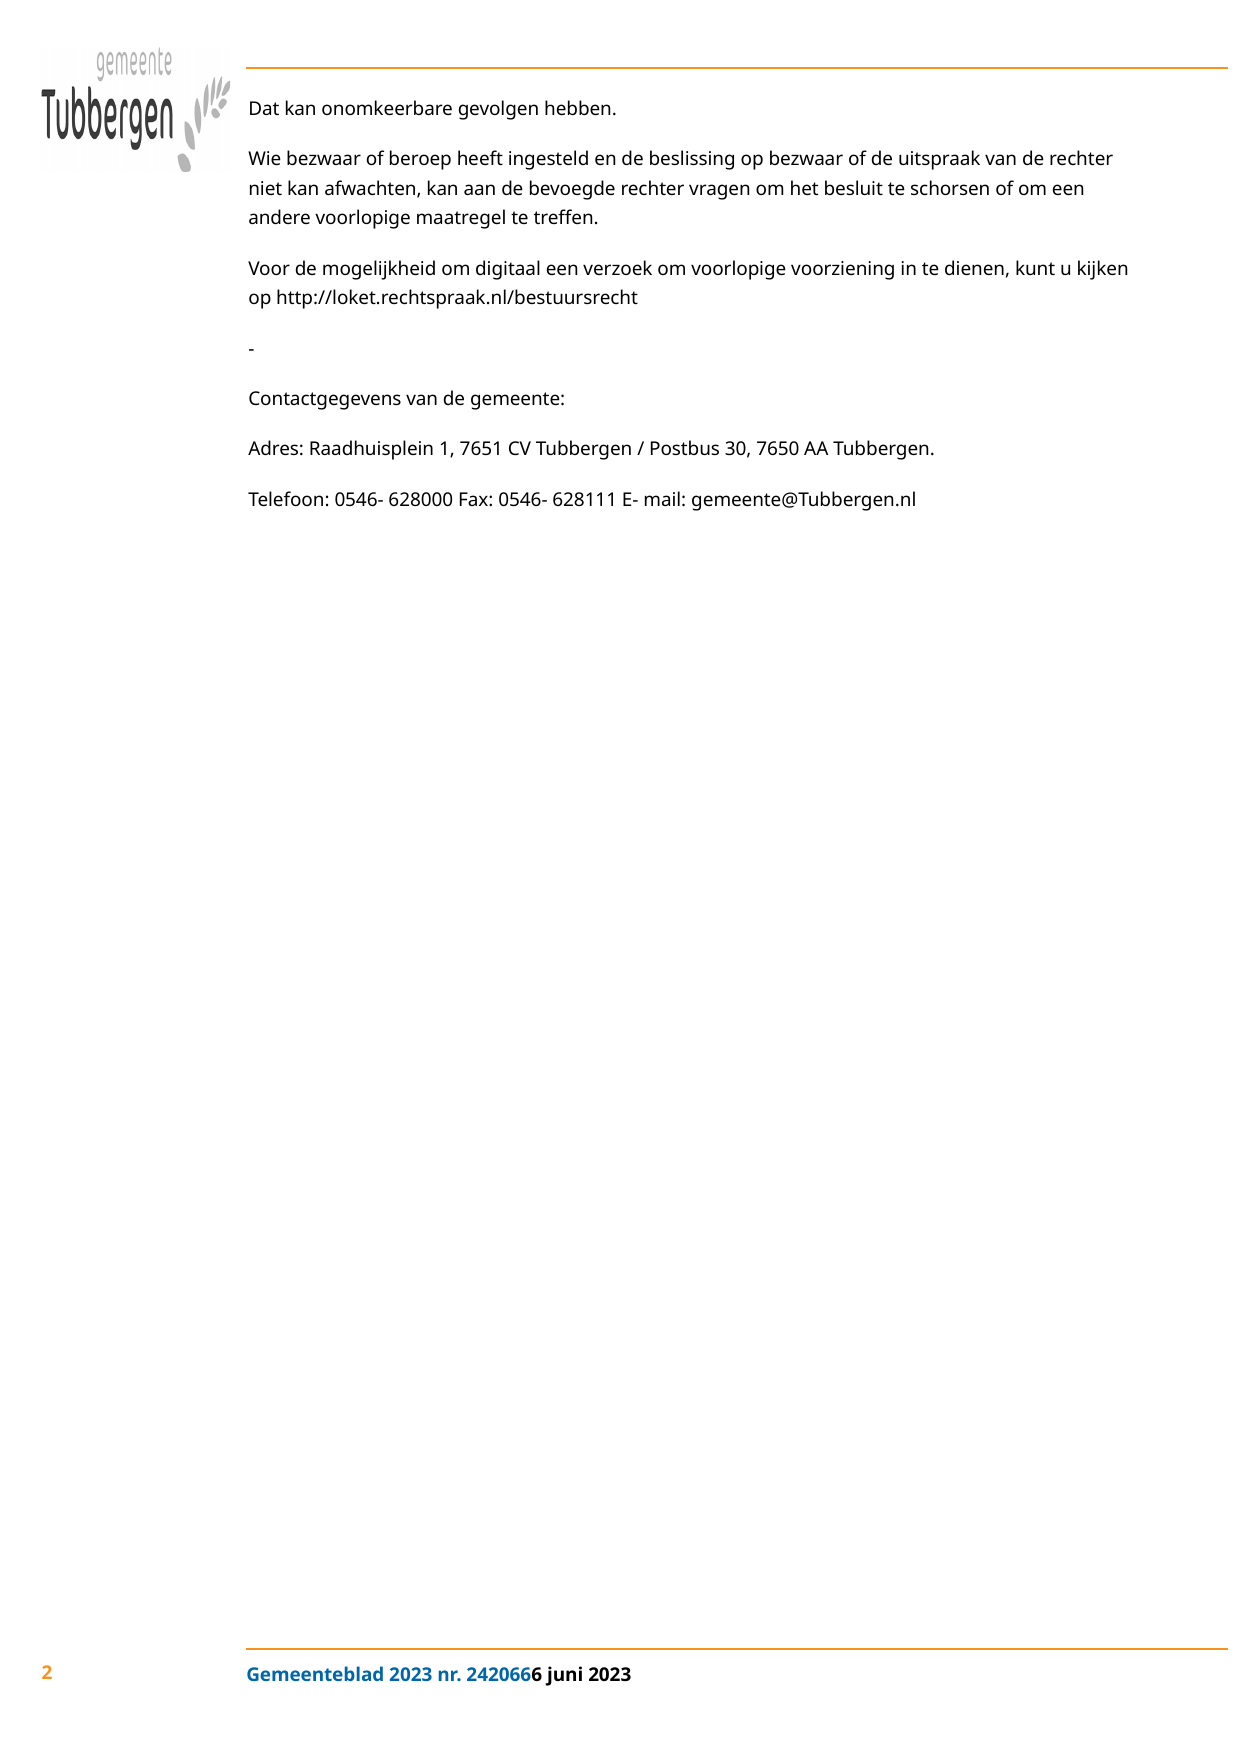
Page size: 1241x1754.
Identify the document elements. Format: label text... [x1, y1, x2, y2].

text Adres: Raadhuisplein 1, 7651 CV Tubbergen / Postbus 30, 7650 AA Tubbergen. [248, 436, 1152, 461]
text Voor de mogelijkheid om digitaal een verzoek om voorlopige voorziening in te dienen, kunt u kijken op http://loket.rechtspraak.nl/bestuursrecht [248, 255, 1152, 310]
text Contactgegevens van de gemeente: [248, 385, 1152, 411]
text Telefoon: 0546- 628000 Fax: 0546- 628111 E- mail: gemeente@Tubbergen.nl [248, 486, 1152, 512]
text Dat kan onomkeerbare gevolgen hebben. [248, 95, 1152, 121]
picture [41, 47, 231, 172]
text - [248, 335, 1152, 361]
text Wie bezwaar of beroep heeft ingesteld en de beslissing op bezwaar of de uitspraak van de rechter niet kan afwachten, kan aan de bevoegde rechter vragen om het besluit te schorsen of om een andere voorlopige maatregel te treffen. [248, 145, 1152, 230]
